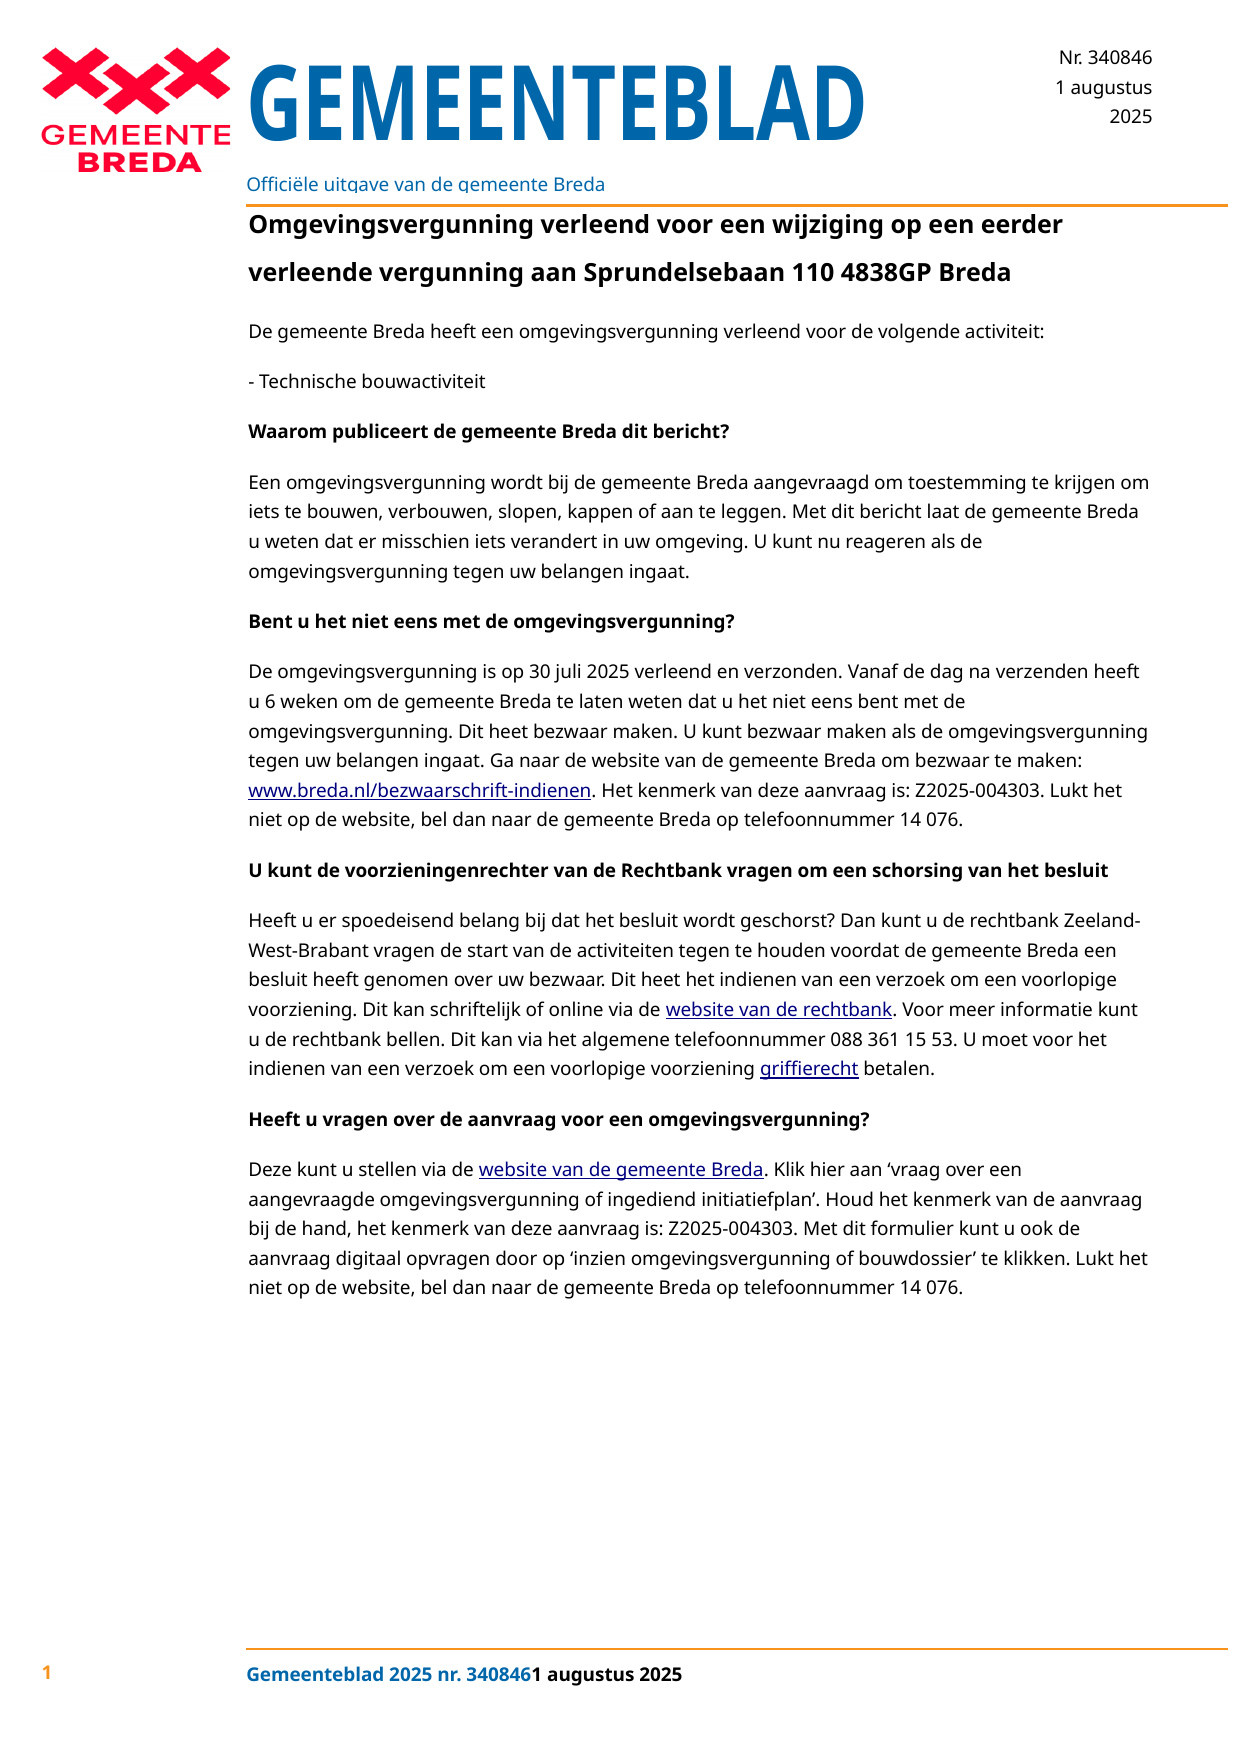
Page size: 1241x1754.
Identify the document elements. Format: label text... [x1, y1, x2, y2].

text U kunt de voorzieningenrechter van de Rechtbank vragen om een schorsing van het besluit [248, 857, 1152, 883]
text De gemeente Breda heeft een omgevingsvergunning verleend voor de volgende activiteit: [248, 318, 1152, 344]
text Heeft u vragen over de aanvraag voor een omgevingsvergunning? [248, 1106, 1152, 1132]
text Waarom publiceert de gemeente Breda dit bericht? [248, 419, 1152, 444]
text Heeft u er spoedeisend belang bij dat het besluit wordt geschorst? Dan kunt u de rechtbank Zeeland-West-Brabant vragen de start van de activiteiten tegen te houden voordat de gemeente Breda een besluit heeft genomen over uw bezwaar. Dit heet het indienen van een verzoek om een voorlopige voorziening. Dit kan schriftelijk of online via de website van de rechtbank. Voor meer informatie kunt u de rechtbank bellen. Dit kan via het algemene telefoonnummer 088 361 15 53. U moet voor het indienen van een verzoek om een voorlopige voorziening griffierecht betalen. [248, 907, 1152, 1081]
text - Technische bouwactiviteit [248, 368, 1152, 394]
picture [41, 47, 231, 172]
text De omgevingsvergunning is op 30 juli 2025 verleend en verzonden. Vanaf de dag na verzenden heeft u 6 weken om de gemeente Breda te laten weten dat u het niet eens bent met de omgevingsvergunning. Dit heet bezwaar maken. U kunt bezwaar maken als de omgevingsvergunning tegen uw belangen ingaat. Ga naar de website van de gemeente Breda om bezwaar te maken: www.breda.nl/bezwaarschrift-indienen. Het kenmerk van deze aanvraag is: Z2025-004303. Lukt het niet op de website, bel dan naar de gemeente Breda op telefoonnummer 14 076. [248, 659, 1152, 832]
text Een omgevingsvergunning wordt bij de gemeente Breda aangevraagd om toestemming te krijgen om iets te bouwen, verbouwen, slopen, kappen of aan te leggen. Met dit bericht laat de gemeente Breda u weten dat er misschien iets verandert in uw omgeving. U kunt nu reageren als de omgevingsvergunning tegen uw belangen ingaat. [248, 469, 1152, 584]
text Bent u het niet eens met de omgevingsvergunning? [248, 608, 1152, 634]
text Omgevingsvergunning verleend voor een wijziging op een eerder verleende vergunning aan Sprundelsebaan 110 4838GP Breda [248, 207, 1152, 288]
text Deze kunt u stellen via de website van de gemeente Breda. Klik hier aan ‘vraag over een aangevraagde omgevingsvergunning of ingediend initiatiefplan’. Houd het kenmerk van de aanvraag bij de hand, het kenmerk van deze aanvraag is: Z2025-004303. Met dit formulier kunt u ook de aanvraag digitaal opvragen door op ‘inzien omgevingsvergunning of bouwdossier’ te klikken. Lukt het niet op de website, bel dan naar de gemeente Breda op telefoonnummer 14 076. [248, 1156, 1152, 1300]
